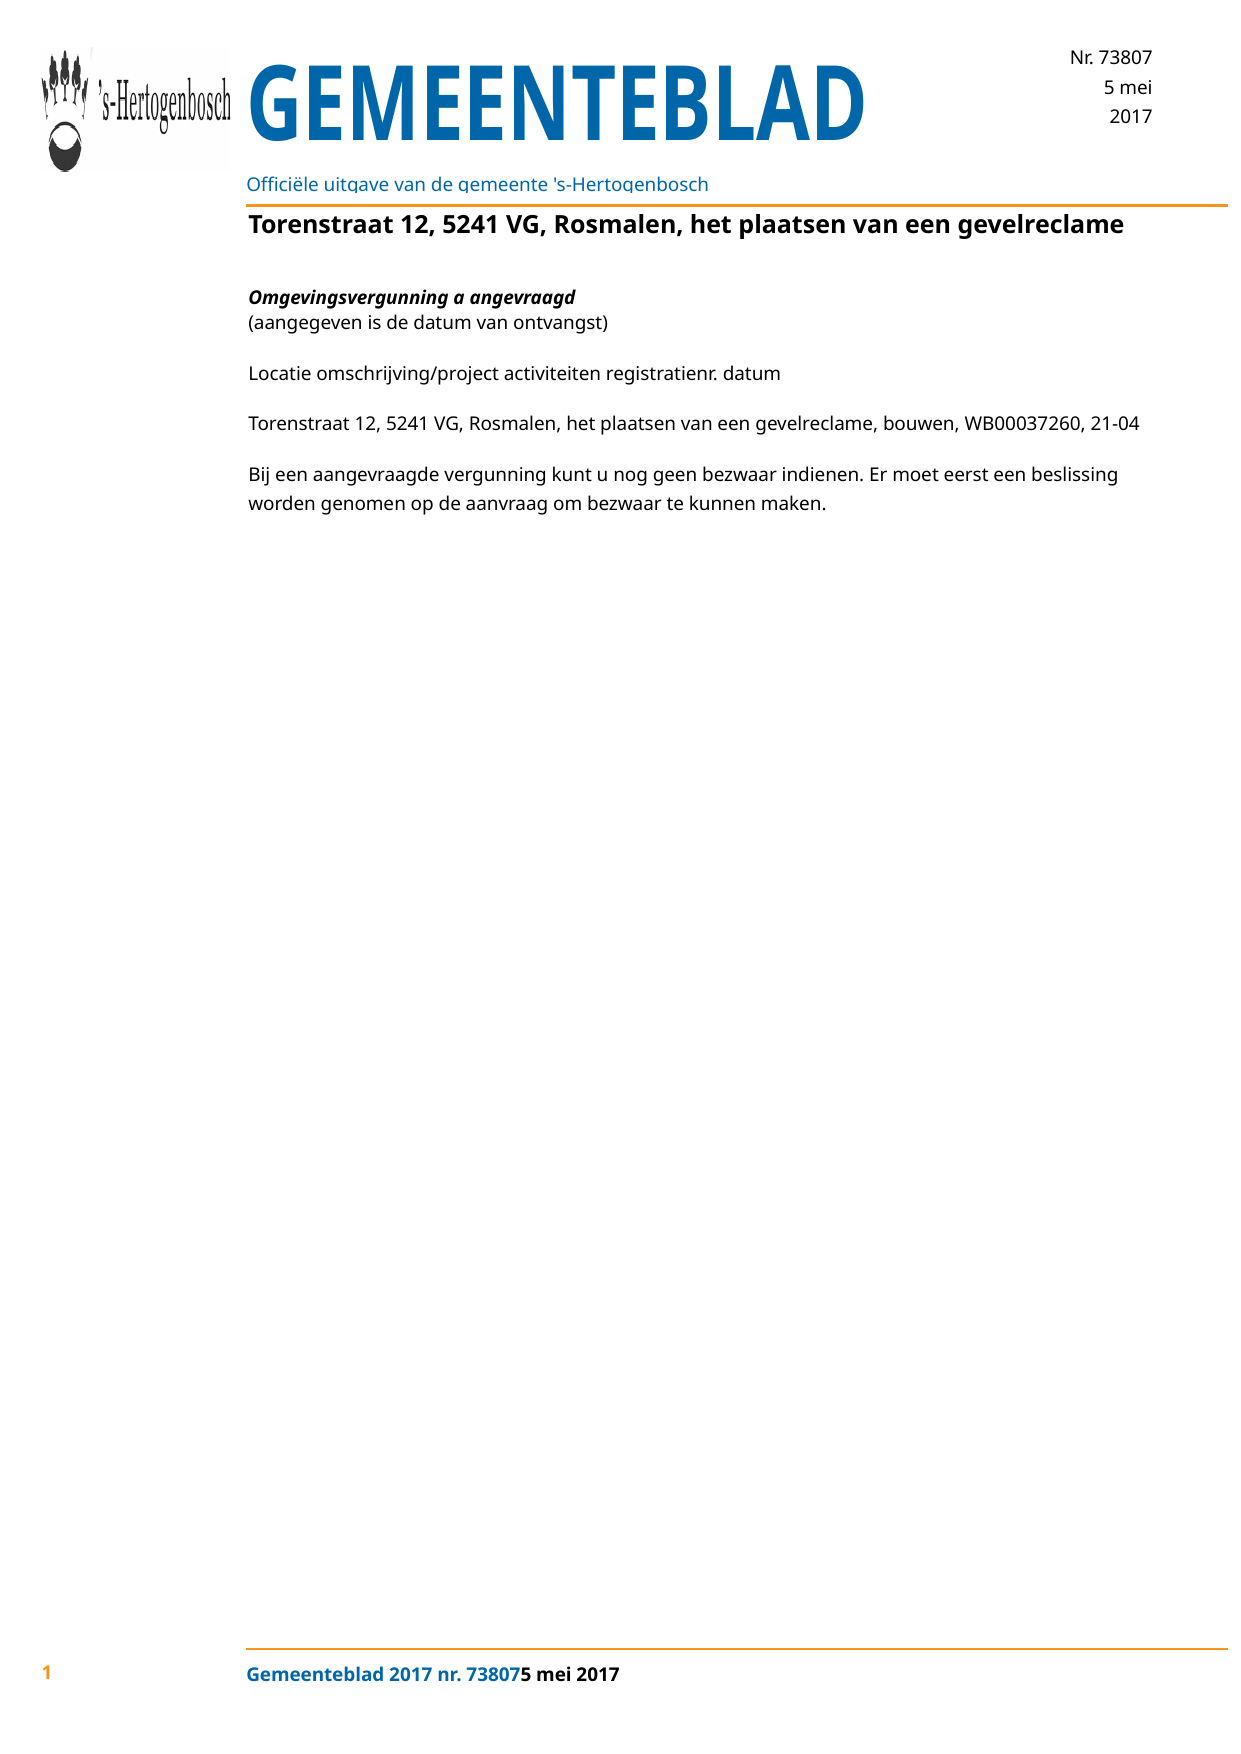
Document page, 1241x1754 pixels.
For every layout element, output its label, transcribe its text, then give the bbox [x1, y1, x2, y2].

text Locatie omschrijving/project activiteiten registratienr. datum [248, 360, 1152, 386]
text Omgevingsvergunning a angevraagd [248, 284, 1152, 309]
text Torenstraat 12, 5241 VG, Rosmalen, het plaatsen van een gevelreclame [248, 207, 1152, 241]
picture [41, 47, 231, 172]
text Bij een aangevraagde vergunning kunt u nog geen bezwaar indienen. Er moet eerst een beslissing worden genomen op de aanvraag om bezwaar te kunnen maken. [248, 461, 1152, 516]
text (aangegeven is de datum van ontvangst) [248, 309, 1152, 335]
text Torenstraat 12, 5241 VG, Rosmalen, het plaatsen van een gevelreclame, bouwen, WB00037260, 21-04 [248, 410, 1152, 436]
